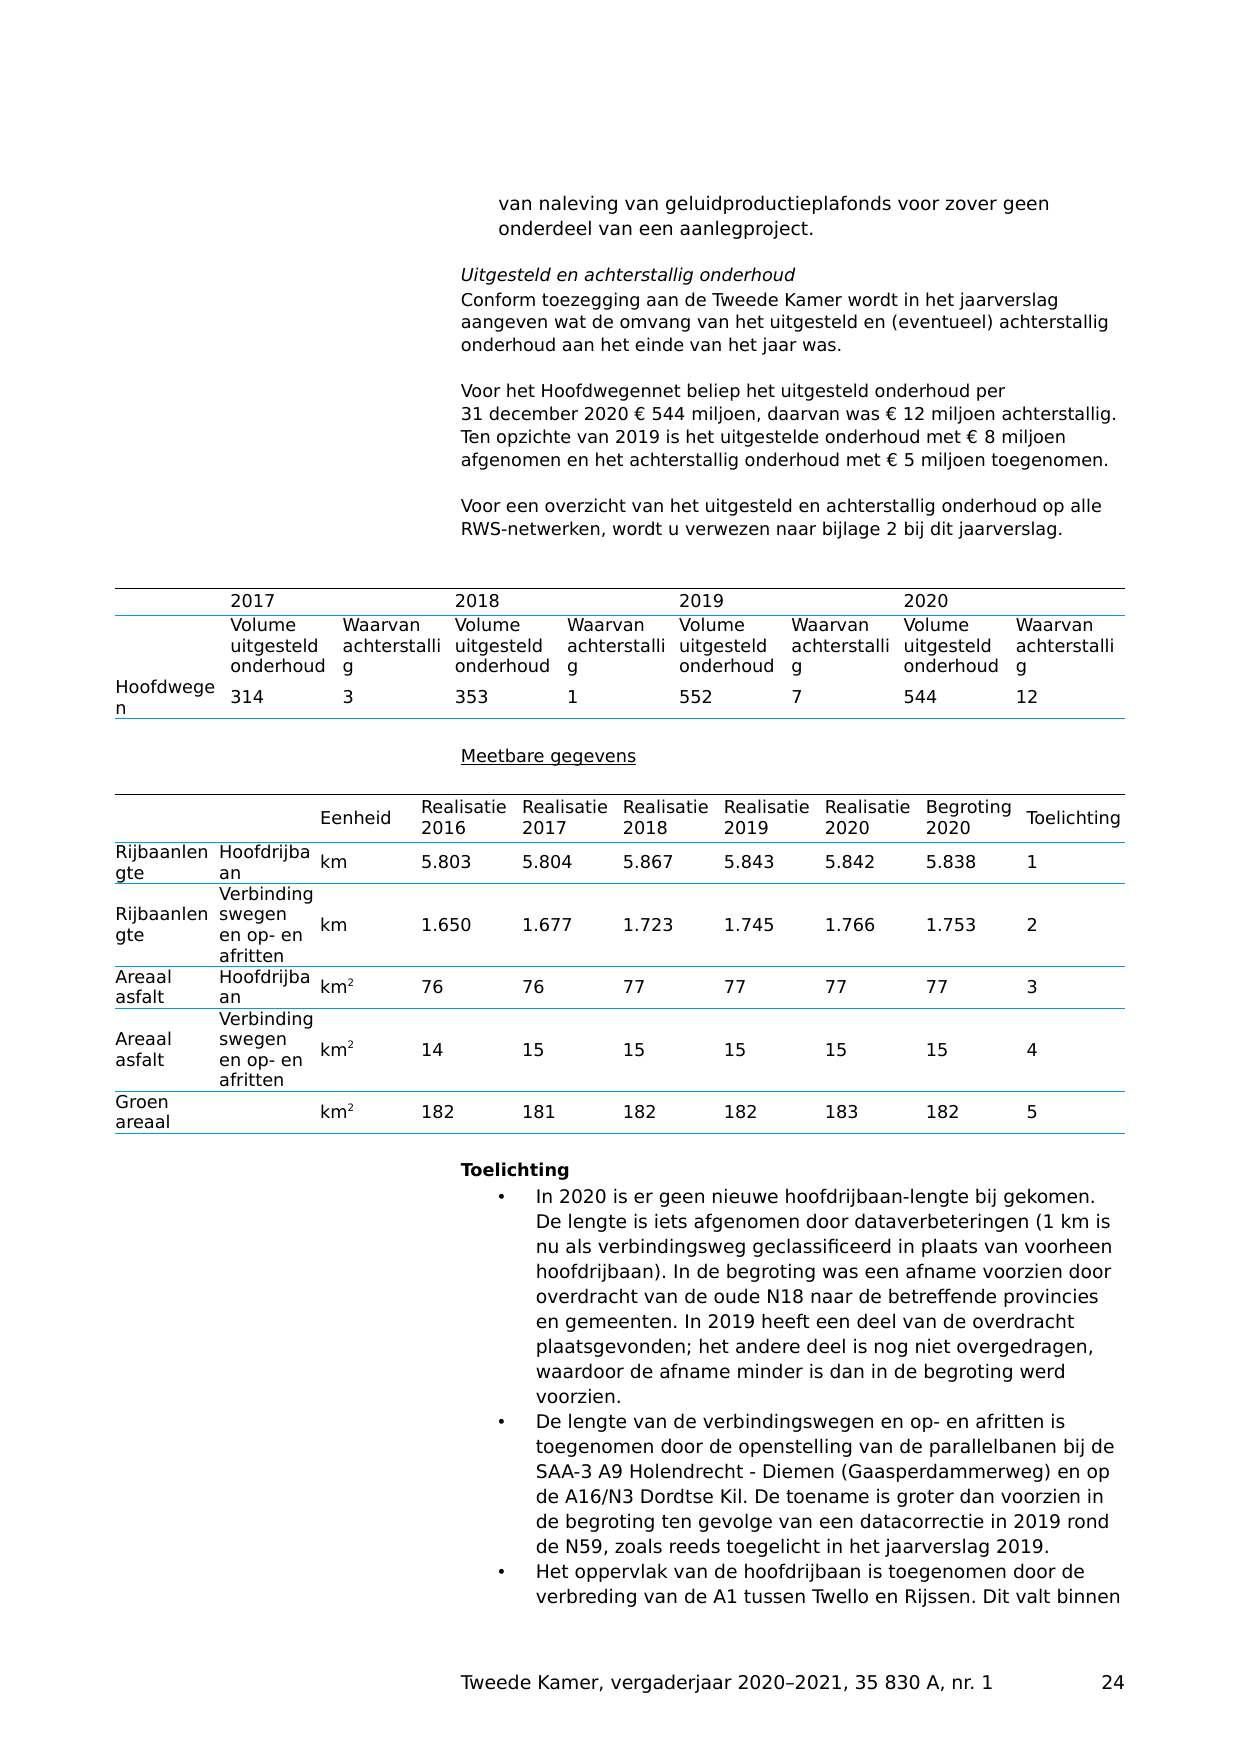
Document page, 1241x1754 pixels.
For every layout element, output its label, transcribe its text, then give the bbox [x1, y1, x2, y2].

table_cell 5.803 [418, 843, 519, 883]
table_cell Volume uitgesteld onderhoud [227, 616, 339, 677]
table_cell 5.838 [923, 843, 1023, 883]
table_cell 2020 [900, 589, 1125, 615]
table_cell Areaal asfalt [115, 967, 216, 1008]
table_cell 2019 [676, 589, 900, 615]
table_cell 353 [452, 677, 564, 718]
table_cell 5 [1024, 1092, 1125, 1133]
table_header Tabel 10 Areaal Rijkswegen [115, 769, 1125, 794]
text Conform toezegging aan de Tweede Kamer wordt in het jaarverslag aangeven wat de omvang van het uitgesteld en (eventueel) achterstallig onderhoud aan het einde van het jaar was. [461, 288, 1125, 356]
table_cell Hoofdrijbaan [216, 843, 317, 883]
table_cell 1.753 [923, 884, 1023, 966]
table_cell km [317, 843, 418, 883]
table_cell 15 [822, 1009, 923, 1091]
list De lengte van de verbindingswegen en op- en afritten is toegenomen door de openstelling van de parallelbanen bij de SAA-3 A9 Holendrecht - Diemen (Gaasperdammerweg) en op de A16/N3 Dordtse Kil. De toename is groter dan voorzien in de begroting ten gevolge van een datacorrectie in 2019 rond de N59, zoals reeds toegelicht in het jaarverslag 2019. [498, 1408, 1125, 1558]
table_cell 544 [900, 677, 1013, 718]
table_cell 2017 [227, 589, 452, 615]
table_cell 77 [721, 967, 822, 1008]
table_cell 182 [721, 1092, 822, 1133]
table_cell 3 [340, 677, 452, 718]
table_cell Realisatie 2017 [519, 795, 620, 841]
table_header Tabel 9 Uitgesteld en achterstallig onderhoud (bedragen x €1 miljoen) [115, 563, 1125, 588]
table_cell km2 [317, 967, 418, 1008]
table_cell Verbindingswegen en op- en afritten [216, 1009, 317, 1091]
table_cell km [317, 884, 418, 966]
table_cell Rijbaanlengte [115, 884, 216, 966]
table_cell Toelichting [1024, 795, 1125, 841]
table_cell 2 [1024, 884, 1125, 966]
list In 2020 is er geen nieuwe hoofdrijbaan-lengte bij gekomen. De lengte is iets afgenomen door dataverbeteringen (1 km is nu als verbindingsweg geclassificeerd in plaats van voorheen hoofdrijbaan). In de begroting was een afname voorzien door overdracht van de oude N18 naar de betreffende provincies en gemeenten. In 2019 heeft een deel van de overdracht plaatsgevonden; het andere deel is nog niet overgedragen, waardoor de afname minder is dan in de begroting werd voorzien. [498, 1183, 1125, 1408]
table_cell [216, 795, 317, 841]
table_cell 182 [923, 1092, 1023, 1133]
table_cell 552 [676, 677, 788, 718]
table_cell Hoofdwegen [115, 677, 227, 718]
table_cell Waarvan achterstallig [340, 616, 452, 677]
table_cell 5.842 [822, 843, 923, 883]
table_cell 2018 [452, 589, 676, 615]
text Meetbare gegevens [461, 744, 1125, 767]
table_cell Groen areaal [115, 1092, 216, 1133]
table_cell 15 [923, 1009, 1023, 1091]
table_cell 181 [519, 1092, 620, 1133]
table_cell [115, 589, 227, 615]
table_cell 77 [620, 967, 721, 1008]
table_cell 1 [564, 677, 676, 718]
table_cell Realisatie 2016 [418, 795, 519, 841]
table_cell Begroting 2020 [923, 795, 1023, 841]
table_cell Realisatie 2018 [620, 795, 721, 841]
table_cell Volume uitgesteld onderhoud [900, 616, 1013, 677]
table_cell Eenheid [317, 795, 418, 841]
table_cell 76 [418, 967, 519, 1008]
table_cell Realisatie 2019 [721, 795, 822, 841]
table_cell 1.650 [418, 884, 519, 966]
table_cell 14 [418, 1009, 519, 1091]
table_cell Waarvan achterstallig [788, 616, 900, 677]
text Uitgesteld en achterstallig onderhoud [461, 263, 1125, 286]
table_cell Waarvan achterstallig [1013, 616, 1125, 677]
table_cell km2 [317, 1009, 418, 1091]
table_cell km2 [317, 1092, 418, 1133]
table_cell Areaal asfalt [115, 1009, 216, 1091]
table_cell 5.867 [620, 843, 721, 883]
text Toelichting [461, 1158, 1125, 1181]
table_cell 1 [1024, 843, 1125, 883]
table_cell 5.843 [721, 843, 822, 883]
table_cell 77 [822, 967, 923, 1008]
list van naleving van geluidproductieplafonds voor zover geen onderdeel van een aanlegproject. [461, 191, 1125, 241]
table_cell 15 [721, 1009, 822, 1091]
table_cell 5.804 [519, 843, 620, 883]
table_cell Rijbaanlengte [115, 843, 216, 883]
text Voor het Hoofdwegennet beliep het uitgesteld onderhoud per 31 december 2020 € 544 miljoen, daarvan was € 12 miljoen achterstallig. Ten opzichte van 2019 is het uitgestelde onderhoud met € 8 miljoen afgenomen en het achterstallig onderhoud met € 5 miljoen toegenomen. [461, 379, 1125, 471]
table_cell 4 [1024, 1009, 1125, 1091]
table_cell 15 [620, 1009, 721, 1091]
table_cell 3 [1024, 967, 1125, 1008]
table_cell 1.766 [822, 884, 923, 966]
table_cell 7 [788, 677, 900, 718]
table_cell 15 [519, 1009, 620, 1091]
table_cell 182 [620, 1092, 721, 1133]
text Voor een overzicht van het uitgesteld en achterstallig onderhoud op alle RWS-netwerken, wordt u verwezen naar bijlage 2 bij dit jaarverslag. [461, 494, 1125, 540]
list Het oppervlak van de hoofdrijbaan is toegenomen door de verbreding van de A1 tussen Twello en Rijssen. Dit valt binnen [498, 1558, 1125, 1608]
table_cell 183 [822, 1092, 923, 1133]
table_cell 1.745 [721, 884, 822, 966]
table_cell Volume uitgesteld onderhoud [676, 616, 788, 677]
table_cell Volume uitgesteld onderhoud [452, 616, 564, 677]
table_cell Waarvan achterstallig [564, 616, 676, 677]
table_cell Realisatie 2020 [822, 795, 923, 841]
table_cell [115, 795, 216, 841]
table_cell [216, 1092, 317, 1133]
table_cell 314 [227, 677, 339, 718]
table_cell 77 [923, 967, 1023, 1008]
table_cell Hoofdrijbaan [216, 967, 317, 1008]
table_cell 182 [418, 1092, 519, 1133]
table_cell [115, 616, 227, 677]
table_cell 76 [519, 967, 620, 1008]
table_cell Verbindingswegen en op- en afritten [216, 884, 317, 966]
table_cell 1.677 [519, 884, 620, 966]
table_cell 1.723 [620, 884, 721, 966]
table_cell 12 [1013, 677, 1125, 718]
